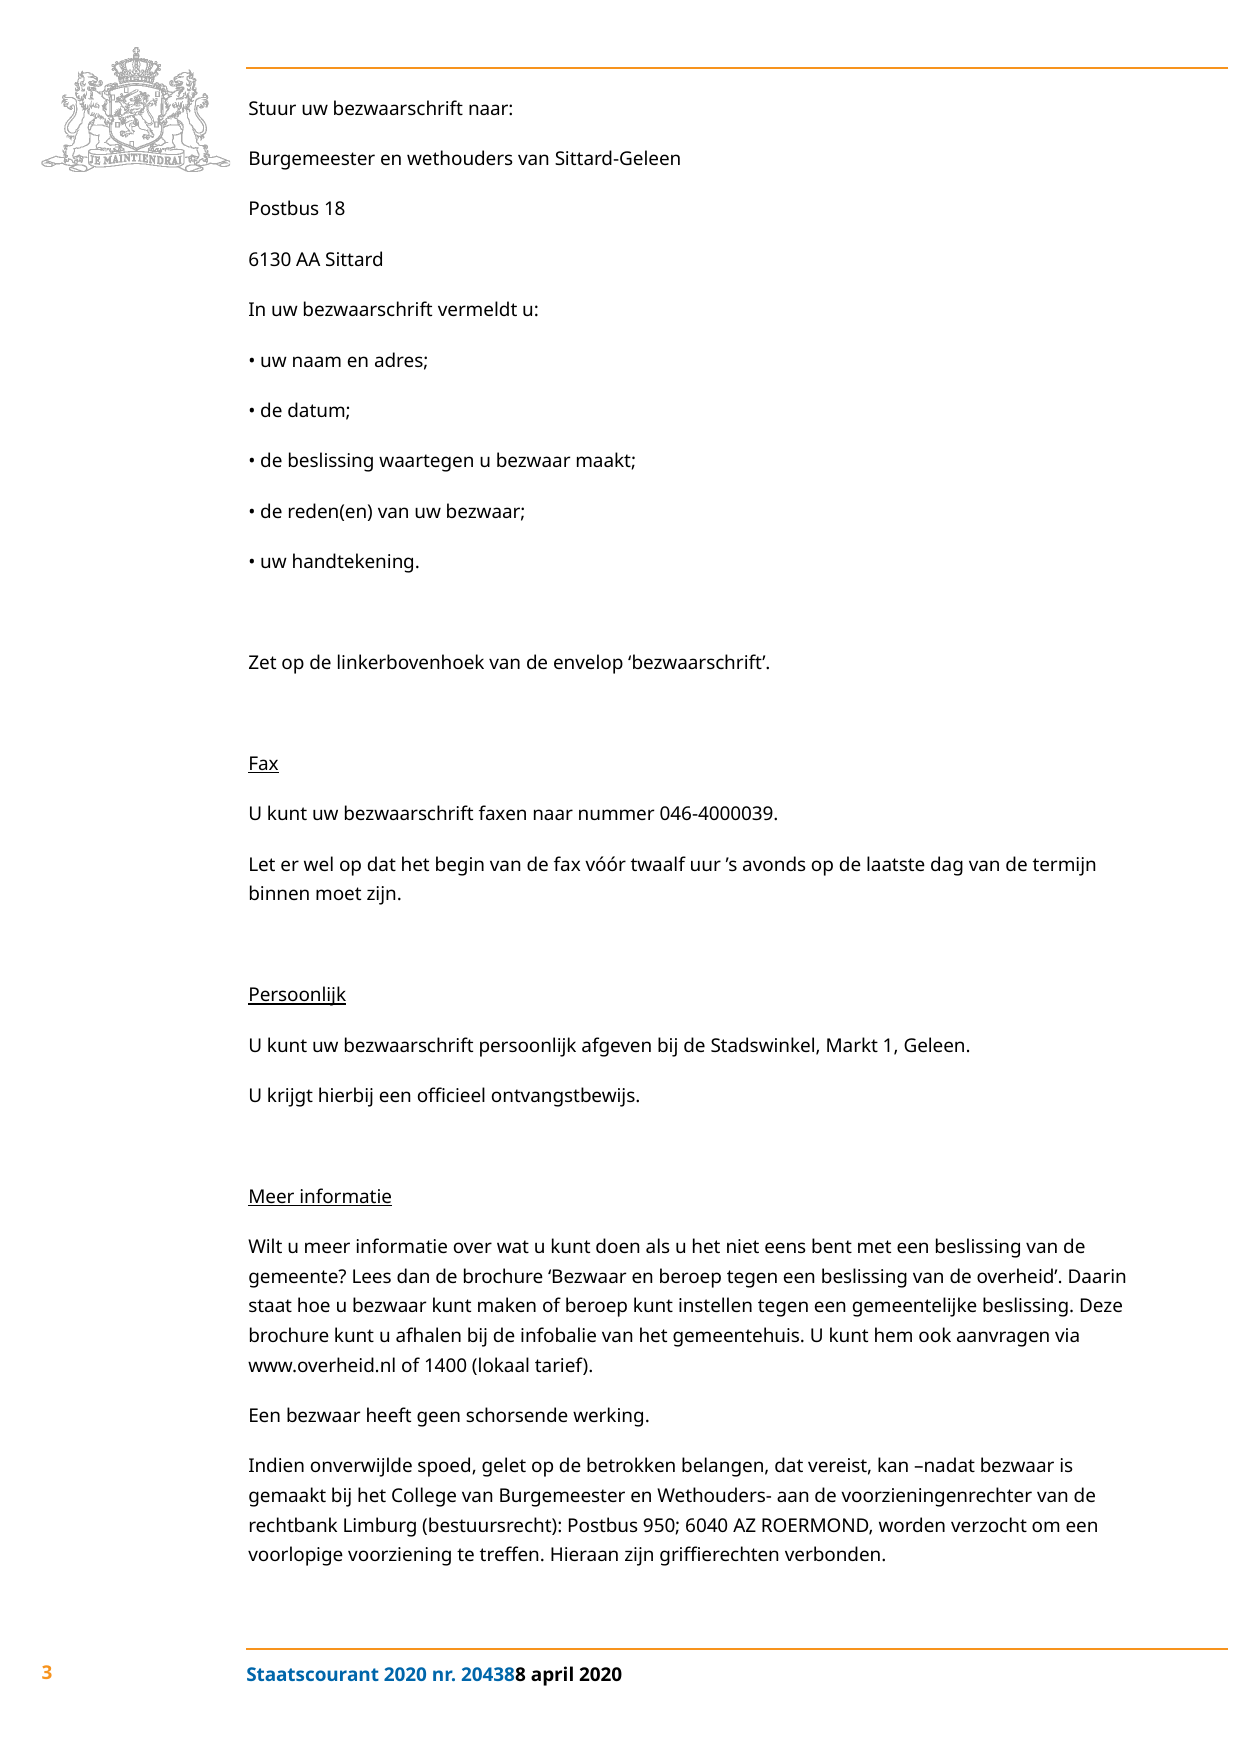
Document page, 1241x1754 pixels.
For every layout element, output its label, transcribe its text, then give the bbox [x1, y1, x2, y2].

text Fax [248, 750, 1152, 776]
text Let er wel op dat het begin van de fax vóór twaalf uur ’s avonds op de laatste dag van de termijn binnen moet zijn. [248, 851, 1152, 906]
text U kunt uw bezwaarschrift faxen naar nummer 046-4000039. [248, 801, 1152, 826]
text 6130 AA Sittard [248, 246, 1152, 272]
text • uw naam en adres; [248, 347, 1152, 373]
text Indien onverwijlde spoed, gelet op de betrokken belangen, dat vereist, kan –nadat bezwaar is gemaakt bij het College van Burgemeester en Wethouders- aan de voorzieningenrechter van de rechtbank Limburg (bestuursrecht): Postbus 950; 6040 AZ ROERMOND, worden verzocht om een voorlopige voorziening te treffen. Hieraan zijn griffierechten verbonden. [248, 1453, 1152, 1567]
text • de datum; [248, 397, 1152, 423]
text Persoonlijk [248, 981, 1152, 1007]
text • de reden(en) van uw bezwaar; [248, 498, 1152, 524]
text In uw bezwaarschrift vermeldt u: [248, 296, 1152, 322]
text • de beslissing waartegen u bezwaar maakt; [248, 448, 1152, 473]
text Wilt u meer informatie over wat u kunt doen als u het niet eens bent met een beslissing van de gemeente? Lees dan de brochure ‘Bezwaar en beroep tegen een beslissing van de overheid’. Daarin staat hoe u bezwaar kunt maken of beroep kunt instellen tegen een gemeentelijke beslissing. Deze brochure kunt u afhalen bij de infobalie van het gemeentehuis. U kunt hem ook aanvragen via www.overheid.nl of 1400 (lokaal tarief). [248, 1233, 1152, 1378]
picture [41, 47, 231, 172]
text Stuur uw bezwaarschrift naar: [248, 95, 1152, 121]
text Meer informatie [248, 1183, 1152, 1209]
text • uw handtekening. [248, 548, 1152, 574]
text U krijgt hierbij een officieel ontvangstbewijs. [248, 1082, 1152, 1108]
text Postbus 18 [248, 196, 1152, 221]
text U kunt uw bezwaarschrift persoonlijk afgeven bij de Stadswinkel, Markt 1, Geleen. [248, 1032, 1152, 1058]
text Een bezwaar heeft geen schorsende werking. [248, 1402, 1152, 1428]
text Zet op de linkerbovenhoek van de envelop ‘bezwaarschrift’. [248, 649, 1152, 675]
text Burgemeester en wethouders van Sittard-Geleen [248, 145, 1152, 171]
